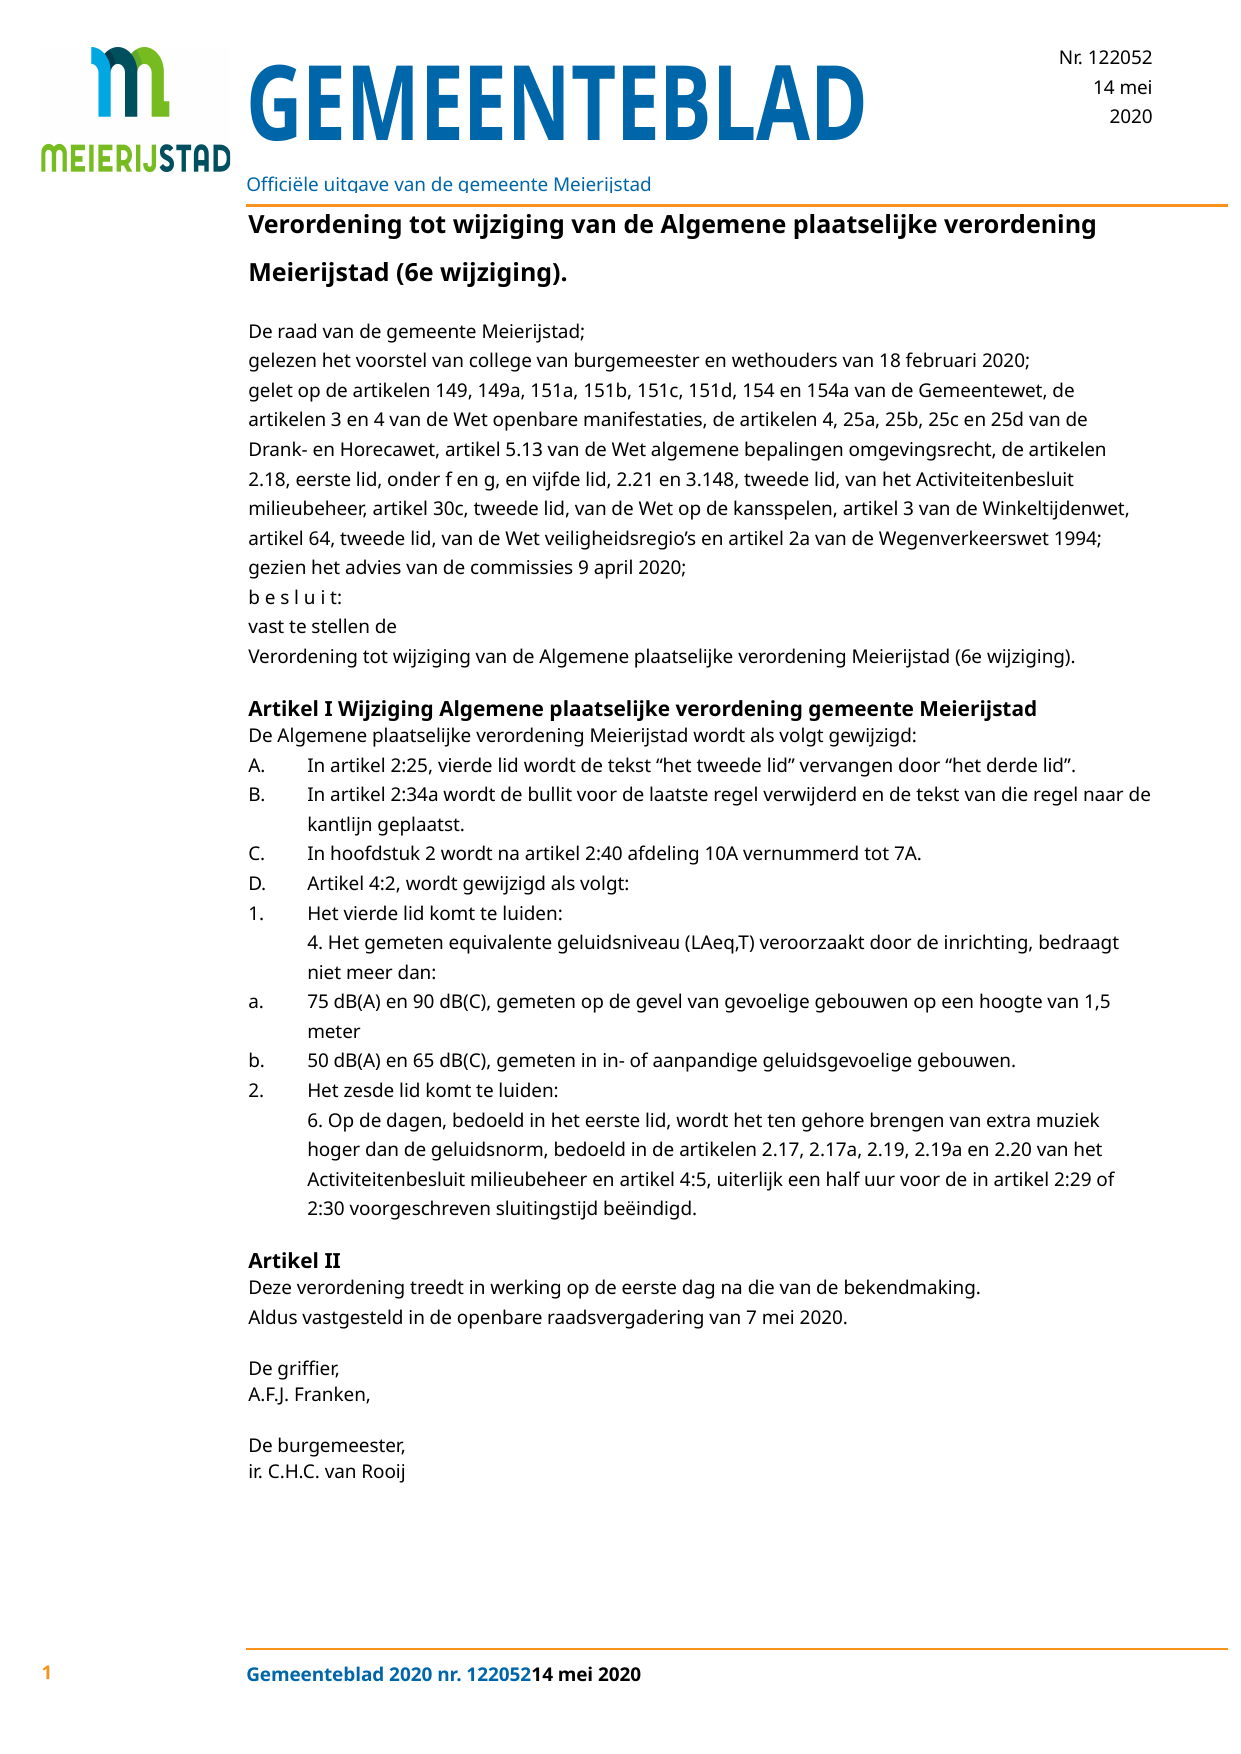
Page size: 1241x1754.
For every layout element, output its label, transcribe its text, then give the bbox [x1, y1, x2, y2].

text b e s l u i t: [248, 584, 1152, 610]
list Het zesde lid komt te luiden: [248, 1077, 1152, 1103]
list 50 dB(A) en 65 dB(C), gemeten in in- of aanpandige geluidsgevoelige gebouwen. [248, 1048, 1152, 1073]
list 6. Op de dagen, bedoeld in het eerste lid, wordt het ten gehore brengen van extra muziek hoger dan de geluidsnorm, bedoeld in de artikelen 2.17, 2.17a, 2.19, 2.19a en 2.20 van het Activiteitenbesluit milieubeheer en artikel 4:5, uiterlijk een half uur voor de in artikel 2:29 of 2:30 voorgeschreven sluitingstijd beëindigd. [248, 1107, 1152, 1221]
text Verordening tot wijziging van de Algemene plaatselijke verordening Meierijstad (6e wijziging). [248, 207, 1152, 288]
text gelet op de artikelen 149, 149a, 151a, 151b, 151c, 151d, 154 en 154a van de Gemeentewet, de artikelen 3 en 4 van de Wet openbare manifestaties, de artikelen 4, 25a, 25b, 25c en 25d van de Drank- en Horecawet, artikel 5.13 van de Wet algemene bepalingen omgevingsrecht, de artikelen 2.18, eerste lid, onder f en g, en vijfde lid, 2.21 en 3.148, tweede lid, van het Activiteitenbesluit milieubeheer, artikel 30c, tweede lid, van de Wet op de kansspelen, artikel 3 van de Winkeltijdenwet, artikel 64, tweede lid, van de Wet veiligheidsregio’s en artikel 2a van de Wegenverkeerswet 1994; [248, 377, 1152, 551]
text De burgemeester, [248, 1433, 1152, 1458]
text De raad van de gemeente Meierijstad; [248, 318, 1152, 344]
list In artikel 2:34a wordt de bullit voor de laatste regel verwijderd en de tekst van die regel naar de kantlijn geplaatst. [248, 781, 1152, 837]
text Deze verordening treedt in werking op de eerste dag na die van de bekendmaking. [248, 1274, 1152, 1300]
text De griffier, [248, 1355, 1152, 1381]
text ir. C.H.C. van Rooij [248, 1458, 1152, 1484]
text Verordening tot wijziging van de Algemene plaatselijke verordening Meierijstad (6e wijziging). [248, 643, 1152, 669]
list 75 dB(A) en 90 dB(C), gemeten op de gevel van gevoelige gebouwen op een hoogte van 1,5 meter [248, 988, 1152, 1044]
text A.F.J. Franken, [248, 1381, 1152, 1407]
list 4. Het gemeten equivalente geluidsniveau (LAeq,T) veroorzaakt door de inrichting, bedraagt niet meer dan: [248, 929, 1152, 984]
picture [41, 47, 231, 172]
list Het vierde lid komt te luiden: [248, 900, 1152, 925]
text gezien het advies van de commissies 9 april 2020; [248, 554, 1152, 580]
text Aldus vastgesteld in de openbare raadsvergadering van 7 mei 2020. [248, 1304, 1152, 1330]
text Artikel II [248, 1246, 1152, 1274]
list In hoofdstuk 2 wordt na artikel 2:40 afdeling 10A vernummerd tot 7A. [248, 841, 1152, 866]
text Artikel I Wijziging Algemene plaatselijke verordening gemeente Meierijstad [248, 694, 1152, 722]
list Artikel 4:2, wordt gewijzigd als volgt: [248, 870, 1152, 896]
list In artikel 2:25, vierde lid wordt de tekst “het tweede lid” vervangen door “het derde lid”. [248, 752, 1152, 777]
text gelezen het voorstel van college van burgemeester en wethouders van 18 februari 2020; [248, 347, 1152, 373]
text De Algemene plaatselijke verordening Meierijstad wordt als volgt gewijzigd: [248, 722, 1152, 748]
text vast te stellen de [248, 614, 1152, 639]
